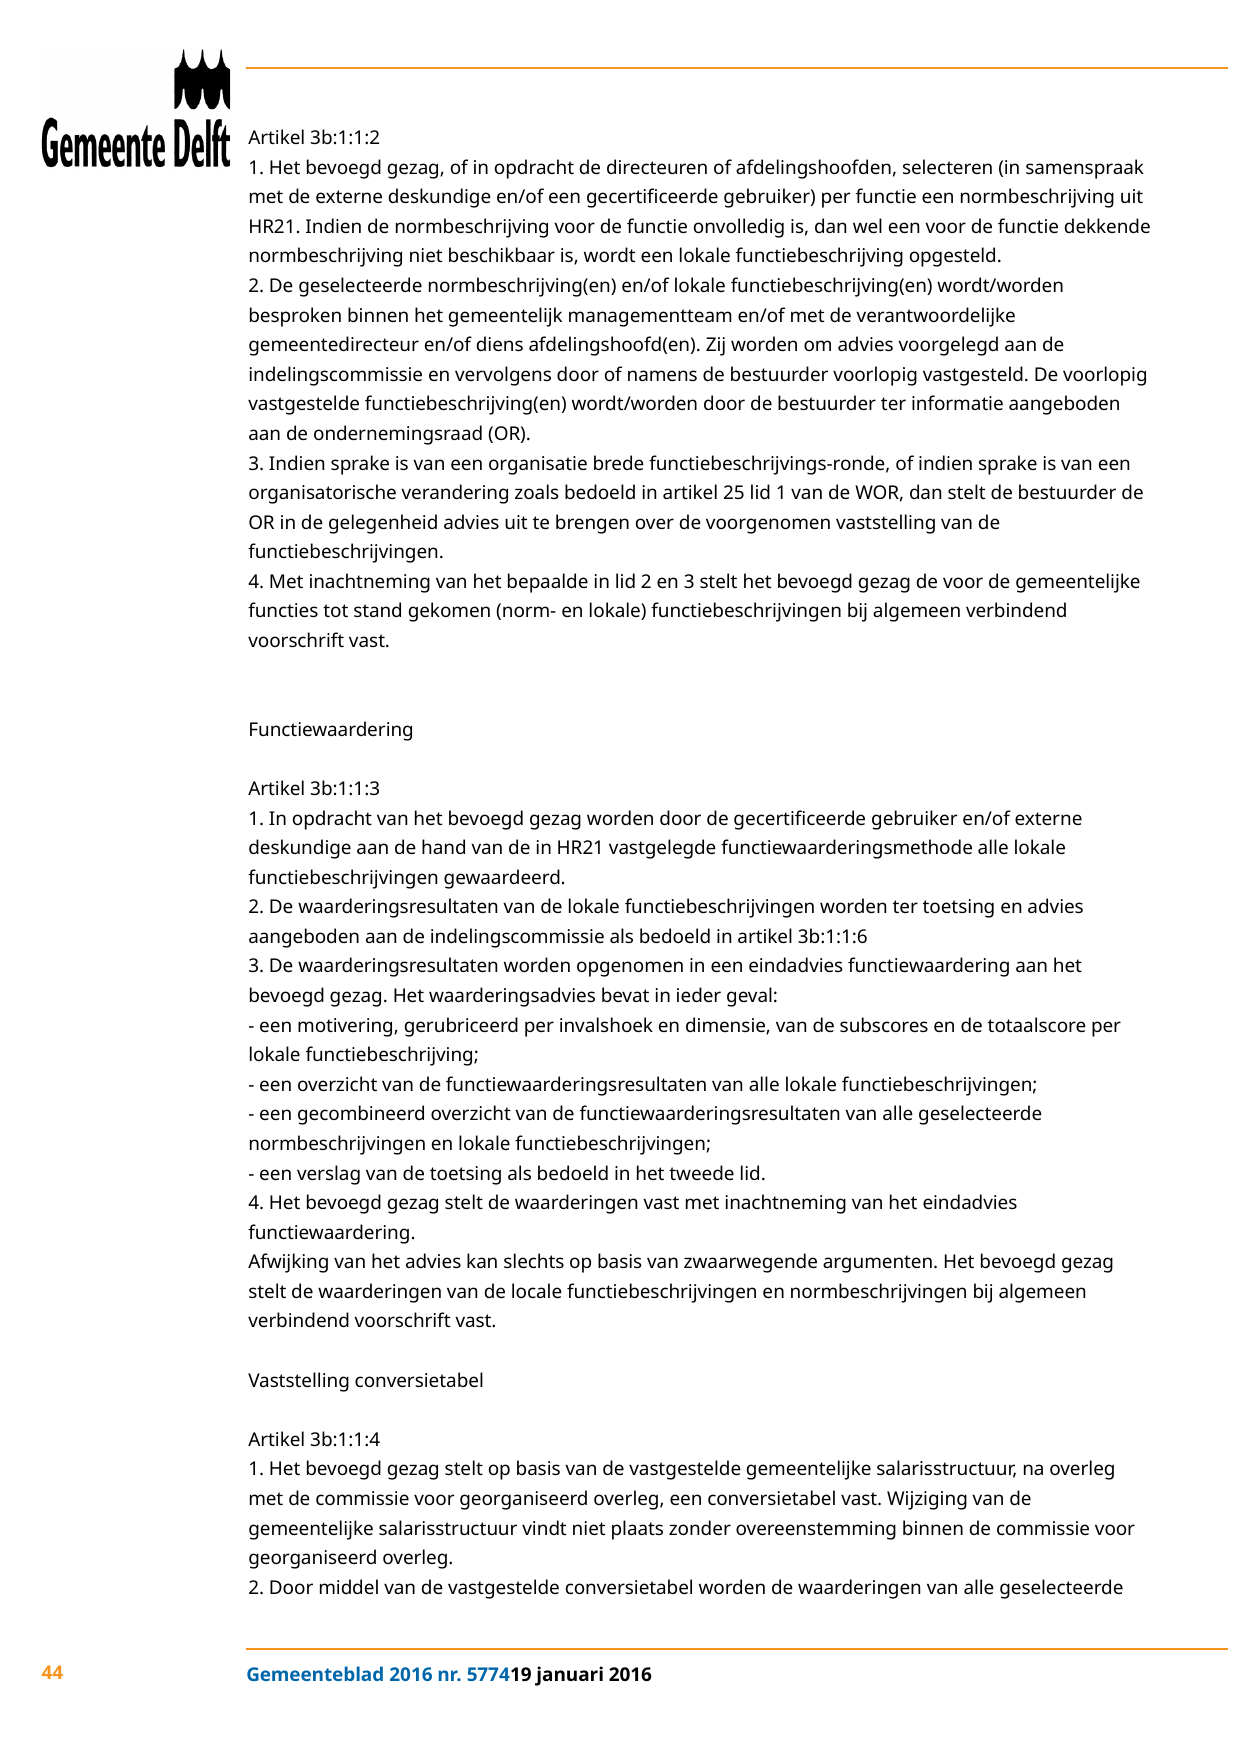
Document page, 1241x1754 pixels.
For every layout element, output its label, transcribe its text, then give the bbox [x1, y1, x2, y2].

text - een verslag van de toetsing als bedoeld in het tweede lid. [248, 1160, 1152, 1186]
text 2. Door middel van de vastgestelde conversietabel worden de waarderingen van alle geselecteerde [248, 1574, 1152, 1600]
text Vaststelling conversietabel [248, 1367, 1152, 1393]
text - een overzicht van de functiewaarderingsresultaten van alle lokale functiebeschrijvingen; [248, 1071, 1152, 1097]
text 3. Indien sprake is van een organisatie brede functiebeschrijvings-ronde, of indien sprake is van een organisatorische verandering zoals bedoeld in artikel 25 lid 1 van de WOR, dan stelt de bestuurder de OR in de gelegenheid advies uit te brengen over de voorgenomen vaststelling van de functiebeschrijvingen. [248, 450, 1152, 564]
text Artikel 3b:1:1:2 [248, 124, 1152, 150]
text 3. De waarderingsresultaten worden opgenomen in een eindadvies functiewaardering aan het bevoegd gezag. Het waarderingsadvies bevat in ieder geval: [248, 953, 1152, 1008]
text - een gecombineerd overzicht van de functiewaarderingsresultaten van alle geselecteerde normbeschrijvingen en lokale functiebeschrijvingen; [248, 1101, 1152, 1156]
text 1. In opdracht van het bevoegd gezag worden door de gecertificeerde gebruiker en/of externe deskundige aan de hand van de in HR21 vastgelegde functiewaarderingsmethode alle lokale functiebeschrijvingen gewaardeerd. [248, 805, 1152, 890]
text 1. Het bevoegd gezag, of in opdracht de directeuren of afdelingshoofden, selecteren (in samenspraak met de externe deskundige en/of een gecertificeerde gebruiker) per functie een normbeschrijving uit HR21. Indien de normbeschrijving voor de functie onvolledig is, dan wel een voor de functie dekkende normbeschrijving niet beschikbaar is, wordt een lokale functiebeschrijving opgesteld. [248, 154, 1152, 268]
text - een motivering, gerubriceerd per invalshoek en dimensie, van de subscores en de totaalscore per lokale functiebeschrijving; [248, 1012, 1152, 1067]
text Functiewaardering [248, 716, 1152, 742]
text Artikel 3b:1:1:3 [248, 775, 1152, 801]
text Artikel 3b:1:1:4 [248, 1426, 1152, 1452]
text Afwijking van het advies kan slechts op basis van zwaarwegende argumenten. Het bevoegd gezag stelt de waarderingen van de locale functiebeschrijvingen en normbeschrijvingen bij algemeen verbindend voorschrift vast. [248, 1248, 1152, 1333]
text 4. Het bevoegd gezag stelt de waarderingen vast met inachtneming van het eindadvies functiewaardering. [248, 1189, 1152, 1245]
text 2. De geselecteerde normbeschrijving(en) en/of lokale functiebeschrijving(en) wordt/worden besproken binnen het gemeentelijk managementteam en/of met de verantwoordelijke gemeentedirecteur en/of diens afdelingshoofd(en). Zij worden om advies voorgelegd aan de indelingscommissie en vervolgens door of namens de bestuurder voorlopig vastgesteld. De voorlopig vastgestelde functiebeschrijving(en) wordt/worden door de bestuurder ter informatie aangeboden aan de ondernemingsraad (OR). [248, 272, 1152, 446]
text 2. De waarderingsresultaten van de lokale functiebeschrijvingen worden ter toetsing en advies aangeboden aan de indelingscommissie als bedoeld in artikel 3b:1:1:6 [248, 893, 1152, 949]
text 1. Het bevoegd gezag stelt op basis van de vastgestelde gemeentelijke salarisstructuur, na overleg met de commissie voor georganiseerd overleg, een conversietabel vast. Wijziging van de gemeentelijke salarisstructuur vindt niet plaats zonder overeenstemming binnen de commissie voor georganiseerd overleg. [248, 1456, 1152, 1570]
picture [41, 47, 231, 172]
text 4. Met inachtneming van het bepaalde in lid 2 en 3 stelt het bevoegd gezag de voor de gemeentelijke functies tot stand gekomen (norm- en lokale) functiebeschrijvingen bij algemeen verbindend voorschrift vast. [248, 568, 1152, 653]
